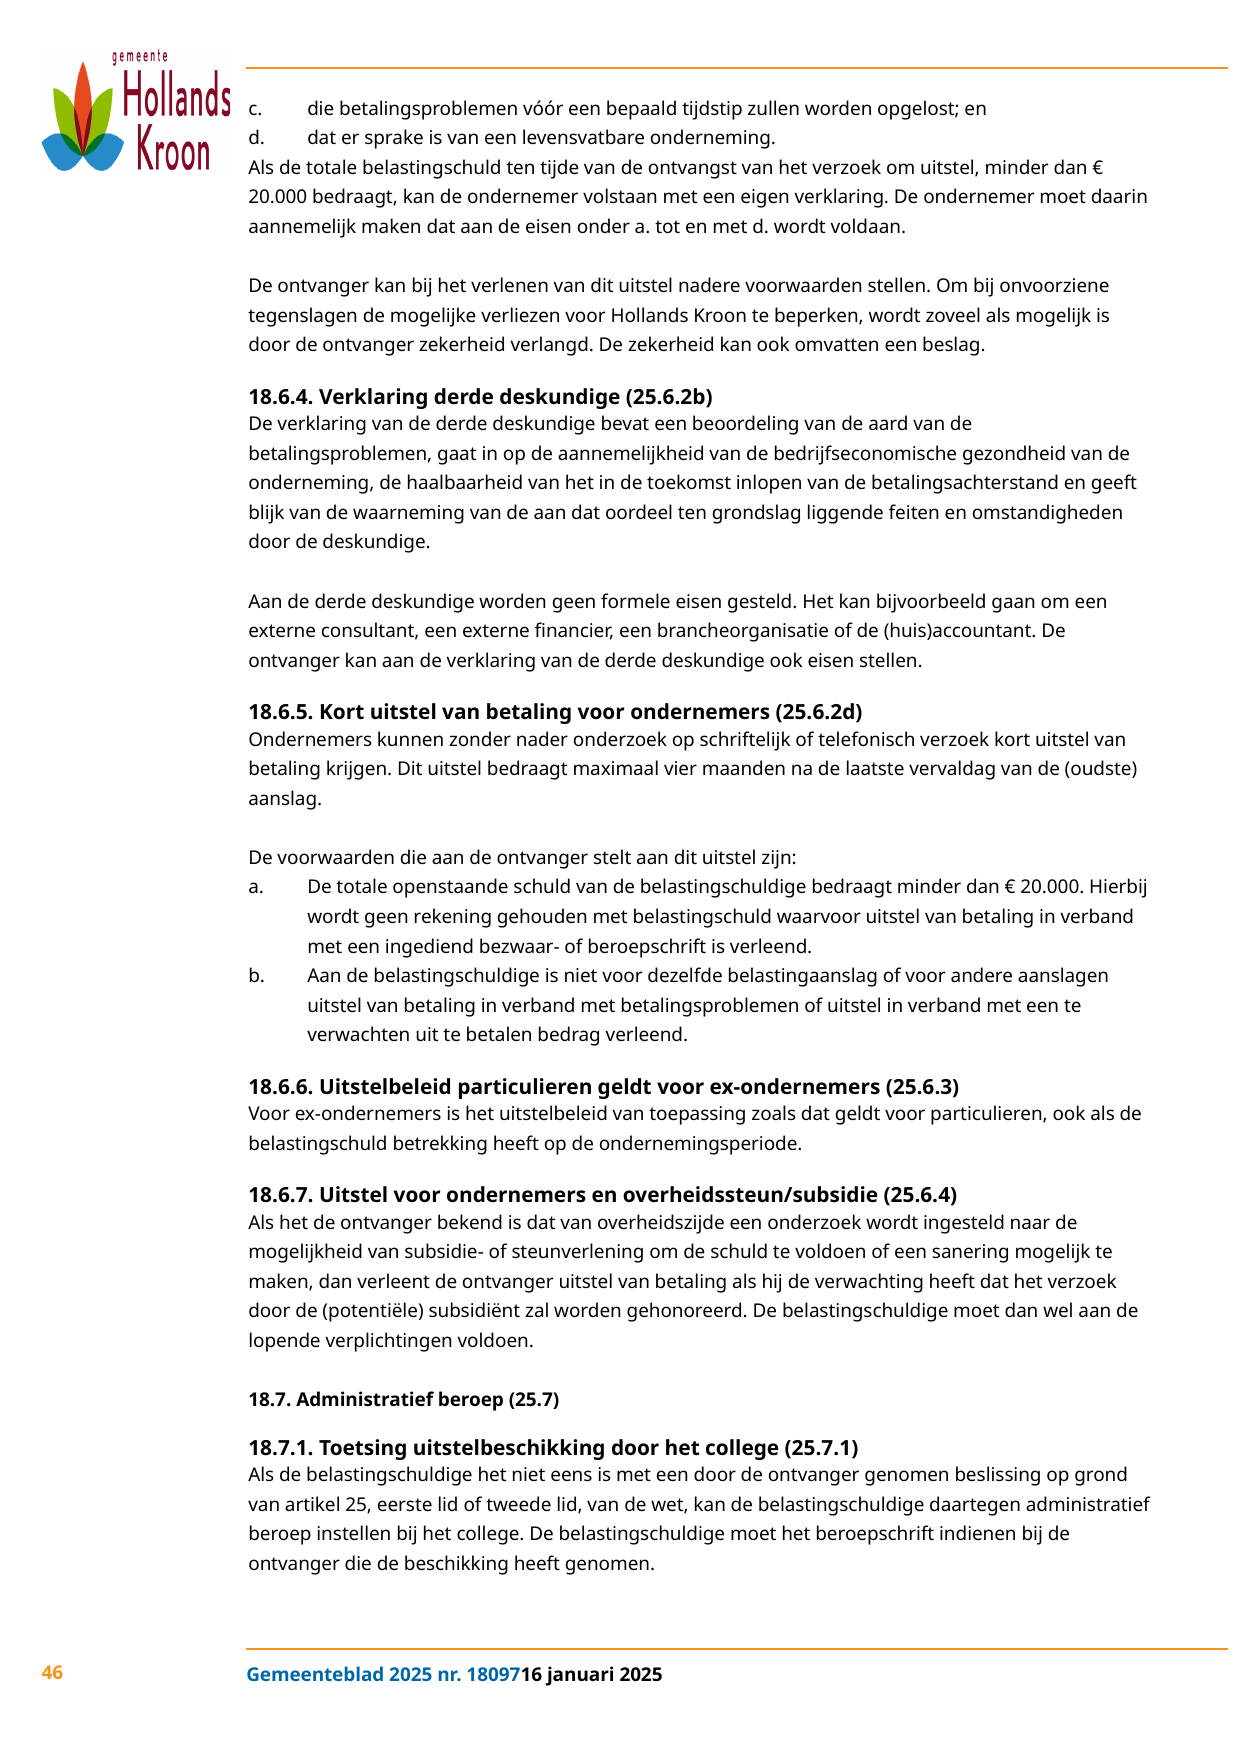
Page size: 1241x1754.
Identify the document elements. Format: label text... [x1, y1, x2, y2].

list die betalingsproblemen vóór een bepaald tijdstip zullen worden opgelost; en [248, 95, 1152, 121]
text Ondernemers kunnen zonder nader onderzoek op schriftelijk of telefonisch verzoek kort uitstel van betaling krijgen. Dit uitstel bedraagt maximaal vier maanden na de laatste vervaldag van de (oudste) aanslag. [248, 726, 1152, 811]
text Aan de derde deskundige worden geen formele eisen gesteld. Het kan bijvoorbeeld gaan om een externe consultant, een externe financier, een brancheorganisatie of de (huis)accountant. De ontvanger kan aan de verklaring van de derde deskundige ook eisen stellen. [248, 588, 1152, 673]
text De verklaring van de derde deskundige bevat een beoordeling van de aard van de betalingsproblemen, gaat in op de aannemelijkheid van de bedrijfseconomische gezondheid van de onderneming, de haalbaarheid van het in de toekomst inlopen van de betalingsachterstand en geeft blijk van de waarneming van de aan dat oordeel ten grondslag liggende feiten en omstandigheden door de deskundige. [248, 410, 1152, 554]
text 18.6.7. Uitstel voor ondernemers en overheidssteun/subsidie (25.6.4) [248, 1181, 1152, 1209]
text De voorwaarden die aan de ontvanger stelt aan dit uitstel zijn: [248, 844, 1152, 870]
text Als de totale belastingschuld ten tijde van de ontvangst van het verzoek om uitstel, minder dan € 20.000 bedraagt, kan de ondernemer volstaan met een eigen verklaring. De ondernemer moet daarin aannemelijk maken dat aan de eisen onder a. tot en met d. wordt voldaan. [248, 154, 1152, 239]
text 18.6.4. Verklaring derde deskundige (25.6.2b) [248, 382, 1152, 410]
text Als de belastingschuldige het niet eens is met een door de ontvanger genomen beslissing op grond van artikel 25, eerste lid of tweede lid, van de wet, kan de belastingschuldige daartegen administratief beroep instellen bij het college. De belastingschuldige moet het beroepschrift indienen bij de ontvanger die de beschikking heeft genomen. [248, 1461, 1152, 1576]
text 18.7. Administratief beroep (25.7) [248, 1386, 1152, 1412]
text Als het de ontvanger bekend is dat van overheidszijde een onderzoek wordt ingesteld naar de mogelijkheid van subsidie- of steunverlening om de schuld te voldoen of een sanering mogelijk te maken, dan verleent de ontvanger uitstel van betaling als hij de verwachting heeft dat het verzoek door de (potentiële) subsidiënt zal worden gehonoreerd. De belastingschuldige moet dan wel aan de lopende verplichtingen voldoen. [248, 1209, 1152, 1353]
text 18.7.1. Toetsing uitstelbeschikking door het college (25.7.1) [248, 1433, 1152, 1461]
text Voor ex-ondernemers is het uitstelbeleid van toepassing zoals dat geldt voor particulieren, ook als de belastingschuld betrekking heeft op de ondernemingsperiode. [248, 1101, 1152, 1156]
text 18.6.6. Uitstelbeleid particulieren geldt voor ex-ondernemers (25.6.3) [248, 1072, 1152, 1101]
text De ontvanger kan bij het verlenen van dit uitstel nadere voorwaarden stellen. Om bij onvoorziene tegenslagen de mogelijke verliezen voor Hollands Kroon te beperken, wordt zoveel als mogelijk is door de ontvanger zekerheid verlangd. De zekerheid kan ook omvatten een beslag. [248, 272, 1152, 357]
picture [41, 47, 231, 172]
list Aan de belastingschuldige is niet voor dezelfde belastingaanslag of voor andere aanslagen uitstel van betaling in verband met betalingsproblemen of uitstel in verband met een te verwachten uit te betalen bedrag verleend. [248, 962, 1152, 1047]
text 18.6.5. Kort uitstel van betaling voor ondernemers (25.6.2d) [248, 697, 1152, 726]
list dat er sprake is van een levensvatbare onderneming. [248, 124, 1152, 150]
list De totale openstaande schuld van de belastingschuldige bedraagt minder dan € 20.000. Hierbij wordt geen rekening gehouden met belastingschuld waarvoor uitstel van betaling in verband met een ingediend bezwaar- of beroepschrift is verleend. [248, 874, 1152, 959]
